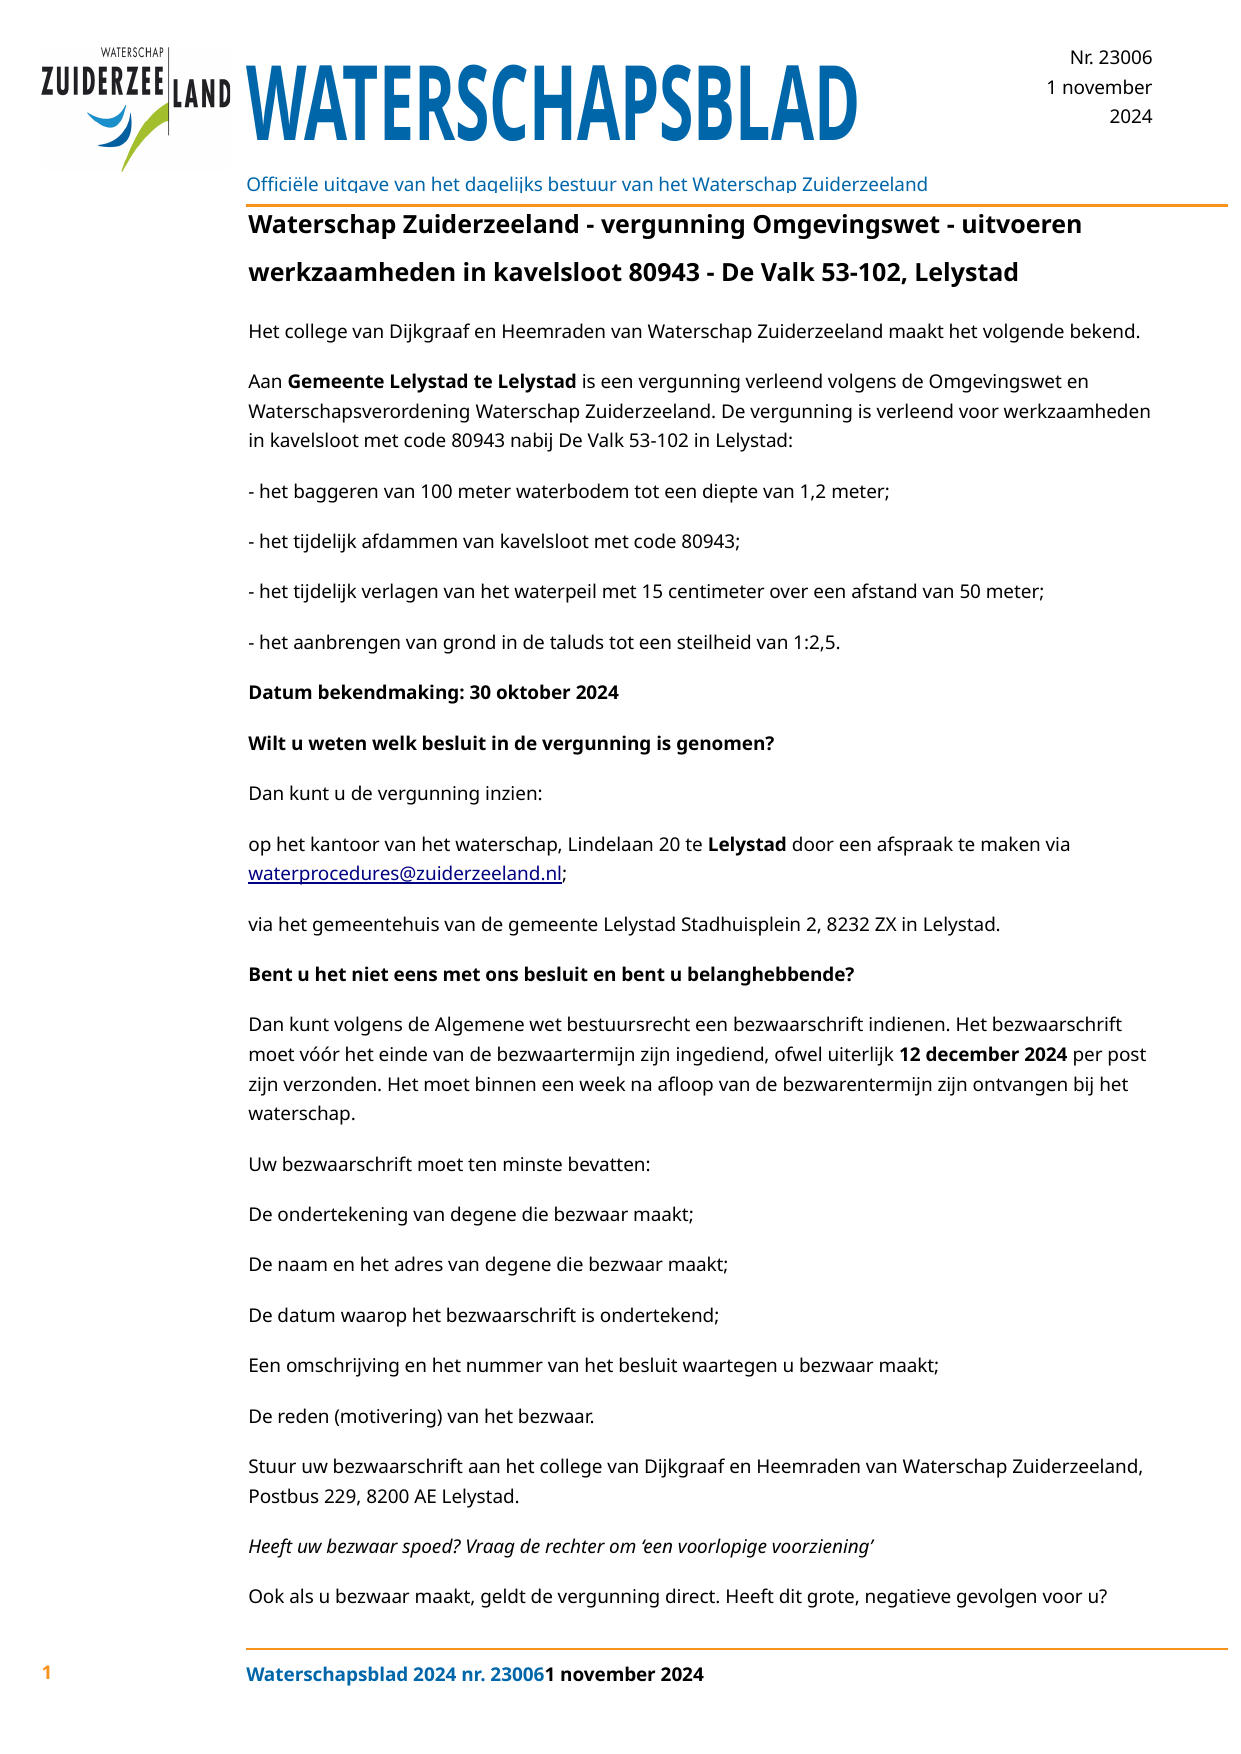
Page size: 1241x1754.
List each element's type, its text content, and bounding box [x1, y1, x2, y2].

text - het tijdelijk afdammen van kavelsloot met code 80943; [248, 528, 1152, 554]
text via het gemeentehuis van de gemeente Lelystad Stadhuisplein 2, 8232 ZX in Lelystad. [248, 911, 1152, 937]
text De datum waarop het bezwaarschrift is ondertekend; [248, 1302, 1152, 1328]
text Datum bekendmaking: 30 oktober 2024 [248, 679, 1152, 705]
text Aan Gemeente Lelystad te Lelystad is een vergunning verleend volgens de Omgevingswet en Waterschapsverordening Waterschap Zuiderzeeland. De vergunning is verleend voor werkzaamheden in kavelsloot met code 80943 nabij De Valk 53-102 in Lelystad: [248, 368, 1152, 453]
picture [41, 47, 231, 172]
text - het baggeren van 100 meter waterbodem tot een diepte van 1,2 meter; [248, 478, 1152, 504]
text - het tijdelijk verlagen van het waterpeil met 15 centimeter over een afstand van 50 meter; [248, 579, 1152, 604]
text Ook als u bezwaar maakt, geldt de vergunning direct. Heeft dit grote, negatieve gevolgen voor u? [248, 1584, 1152, 1609]
text Stuur uw bezwaarschrift aan het college van Dijkgraaf en Heemraden van Waterschap Zuiderzeeland, Postbus 229, 8200 AE Lelystad. [248, 1453, 1152, 1509]
text Dan kunt u de vergunning inzien: [248, 780, 1152, 806]
text Het college van Dijkgraaf en Heemraden van Waterschap Zuiderzeeland maakt het volgende bekend. [248, 318, 1152, 344]
text Een omschrijving en het nummer van het besluit waartegen u bezwaar maakt; [248, 1352, 1152, 1378]
text Uw bezwaarschrift moet ten minste bevatten: [248, 1151, 1152, 1177]
text Heeft uw bezwaar spoed? Vraag de rechter om ‘een voorlopige voorziening’ [248, 1533, 1152, 1559]
text Waterschap Zuiderzeeland - vergunning Omgevingswet - uitvoeren werkzaamheden in kavelsloot 80943 - De Valk 53-102, Lelystad [248, 207, 1152, 288]
text De ondertekening van degene die bezwaar maakt; [248, 1201, 1152, 1227]
text Bent u het niet eens met ons besluit en bent u belanghebbende? [248, 961, 1152, 987]
text Dan kunt volgens de Algemene wet bestuursrecht een bezwaarschrift indienen. Het bezwaarschrift moet vóór het einde van de bezwaartermijn zijn ingediend, ofwel uiterlijk 12 december 2024 per post zijn verzonden. Het moet binnen een week na afloop van de bezwarentermijn zijn ontvangen bij het waterschap. [248, 1012, 1152, 1126]
text De naam en het adres van degene die bezwaar maakt; [248, 1252, 1152, 1277]
text op het kantoor van het waterschap, Lindelaan 20 te Lelystad door een afspraak te maken via waterprocedures@zuiderzeeland.nl; [248, 831, 1152, 886]
text Wilt u weten welk besluit in de vergunning is genomen? [248, 730, 1152, 756]
text - het aanbrengen van grond in de taluds tot een steilheid van 1:2,5. [248, 629, 1152, 655]
text De reden (motivering) van het bezwaar. [248, 1403, 1152, 1429]
